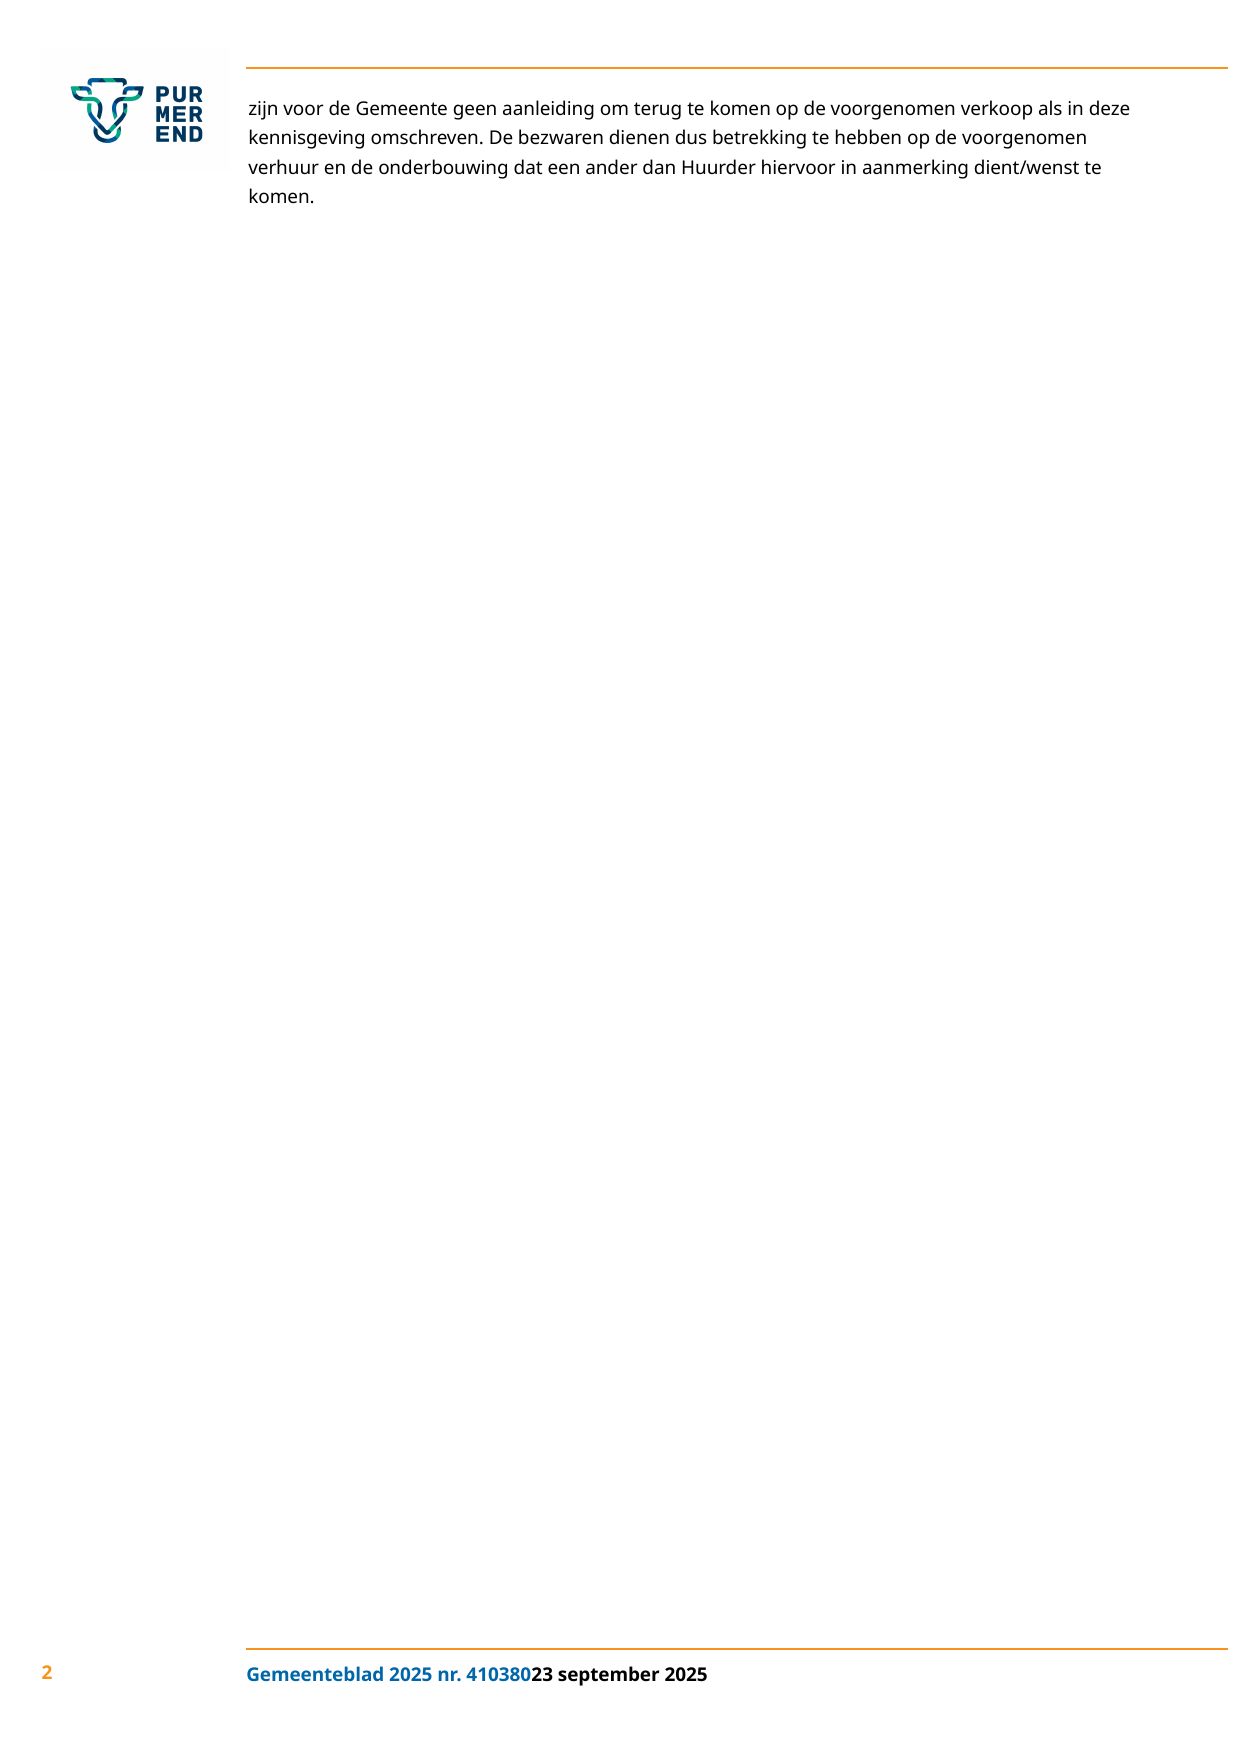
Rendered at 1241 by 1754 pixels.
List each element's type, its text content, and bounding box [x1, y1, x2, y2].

picture [41, 47, 231, 172]
text zijn voor de Gemeente geen aanleiding om terug te komen op de voorgenomen verkoop als in deze kennisgeving omschreven. De bezwaren dienen dus betrekking te hebben op de voorgenomen verhuur en de onderbouwing dat een ander dan Huurder hiervoor in aanmerking dient/wenst te komen. [248, 95, 1152, 209]
